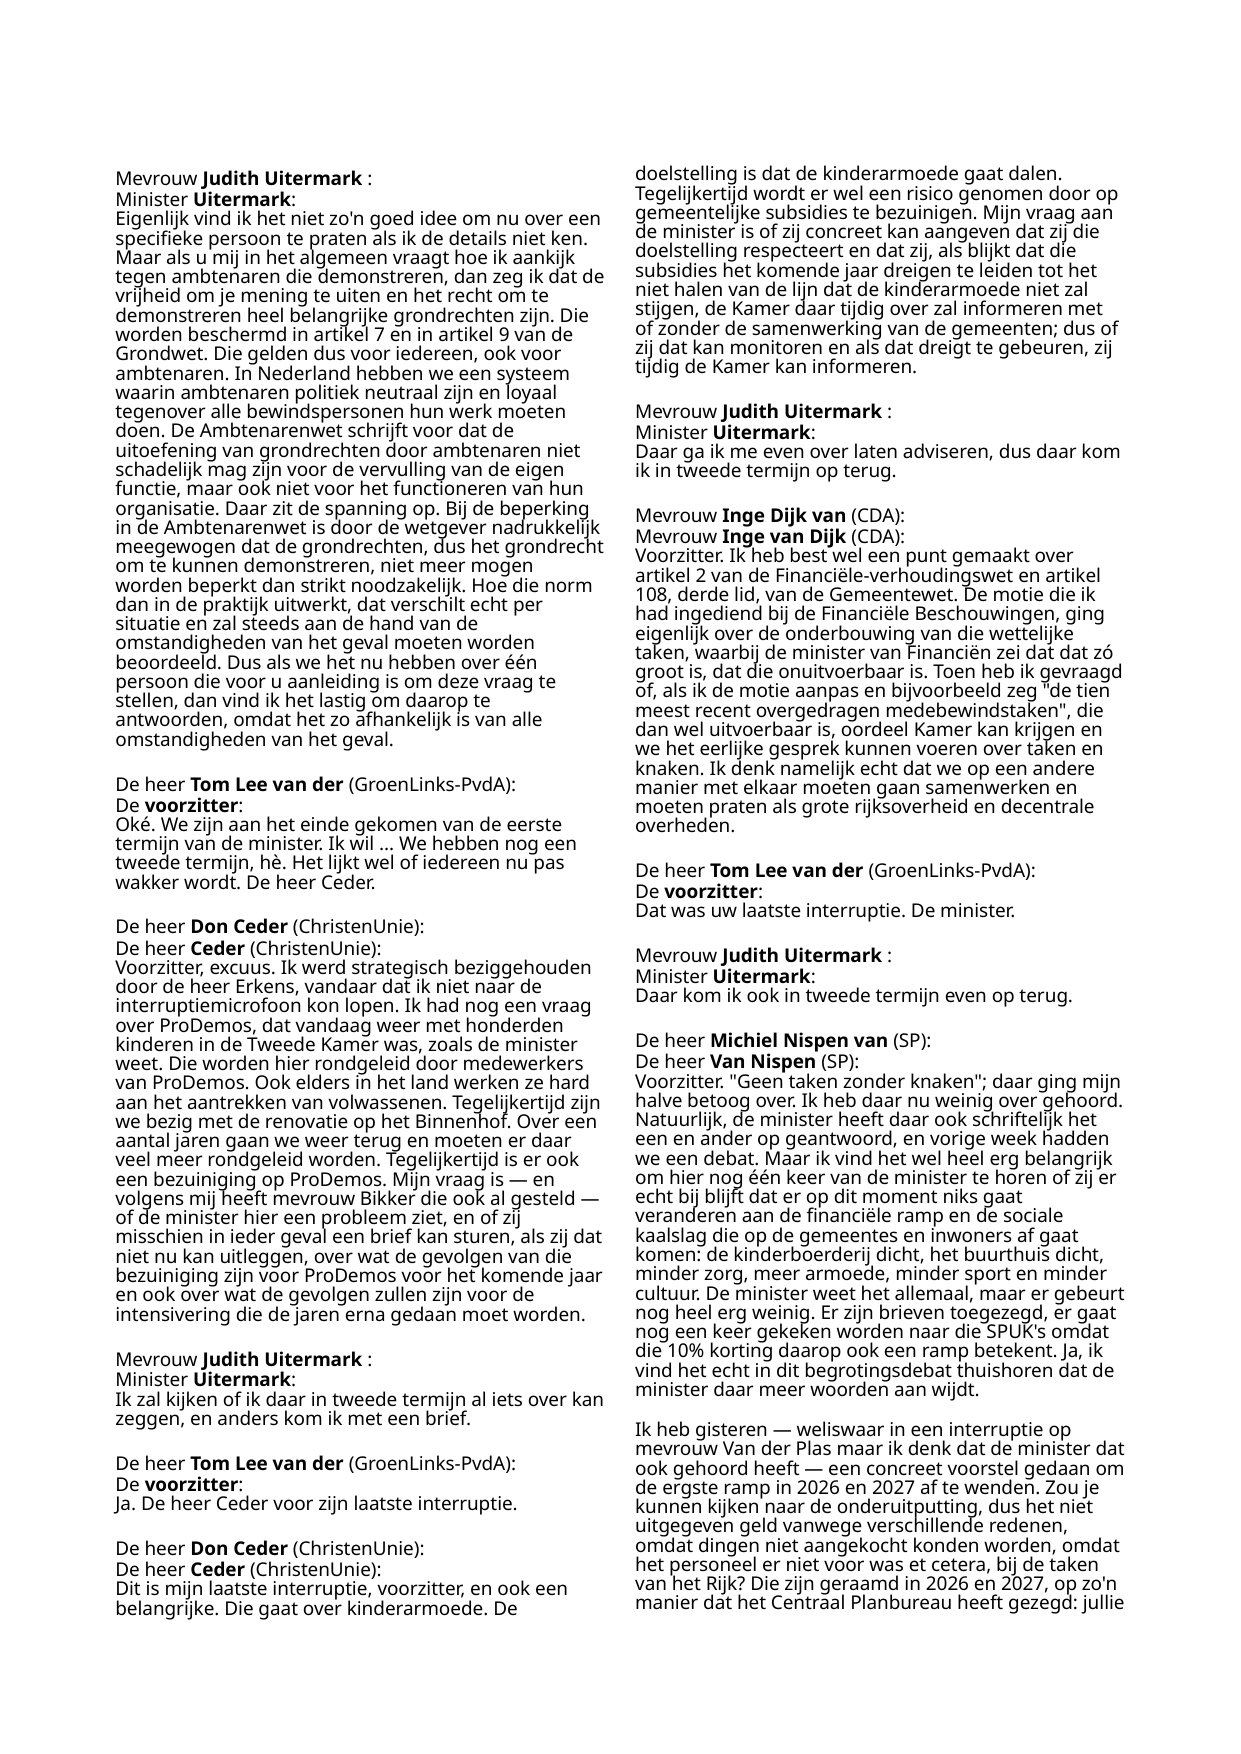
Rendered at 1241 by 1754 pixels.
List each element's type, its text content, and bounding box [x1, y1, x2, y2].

text De heer Ceder (ChristenUnie): [115, 1561, 605, 1580]
text De heer Don Ceder (ChristenUnie): [115, 1535, 605, 1561]
text Mevrouw Judith Uitermark : [115, 165, 605, 191]
text De heer Don Ceder (ChristenUnie): [115, 914, 605, 939]
text De heer Tom Lee van der (GroenLinks-PvdA): [115, 1450, 605, 1476]
text De heer Ceder (ChristenUnie): [115, 939, 605, 959]
text Voorzitter, excuus. Ik werd strategisch beziggehouden door de heer Erkens, vandaar dat ik niet naar de interruptiemicrofoon kon lopen. Ik had nog een vraag over ProDemos, dat vandaag weer met honderden kinderen in de Tweede Kamer was, zoals de minister weet. Die worden hier rondgeleid door medewerkers van ProDemos. Ook elders in het land werken ze hard aan het aantrekken van volwassenen. Tegelijkertijd zijn we bezig met de renovatie op het Binnenhof. Over een aantal jaren gaan we weer terug en moeten er daar veel meer rondgeleid worden. Tegelijkertijd is er ook een bezuiniging op ProDemos. Mijn vraag is — en volgens mij heeft mevrouw Bikker die ook al gesteld — of de minister hier een probleem ziet, en of zij misschien in ieder geval een brief kan sturen, als zij dat niet nu kan uitleggen, over wat de gevolgen van die bezuiniging zijn voor ProDemos voor het komende jaar en ook over wat de gevolgen zullen zijn voor de intensivering die de jaren erna gedaan moet worden. [115, 959, 605, 1325]
text De voorzitter: [115, 797, 605, 816]
text De heer Van Nispen (SP): [635, 1053, 1125, 1073]
text Eigenlijk vind ik het niet zo'n goed idee om nu over een specifieke persoon te praten als ik de details niet ken. Maar als u mij in het algemeen vraagt hoe ik aankijk tegen ambtenaren die demonstreren, dan zeg ik dat de vrijheid om je mening te uiten en het recht om te demonstreren heel belangrijke grondrechten zijn. Die worden beschermd in artikel 7 en in artikel 9 van de Grondwet. Die gelden dus voor iedereen, ook voor ambtenaren. In Nederland hebben we een systeem waarin ambtenaren politiek neutraal zijn en loyaal tegenover alle bewindspersonen hun werk moeten doen. De Ambtenarenwet schrijft voor dat de uitoefening van grondrechten door ambtenaren niet schadelijk mag zijn voor de vervulling van de eigen functie, maar ook niet voor het functioneren van hun organisatie. Daar zit de spanning op. Bij de beperking in de Ambtenarenwet is door de wetgever nadrukkelijk meegewogen dat de grondrechten, dus het grondrecht om te kunnen demonstreren, niet meer mogen worden beperkt dan strikt noodzakelijk. Hoe die norm dan in de praktijk uitwerkt, dat verschilt echt per situatie en zal steeds aan de hand van de omstandigheden van het geval moeten worden beoordeeld. Dus als we het nu hebben over één persoon die voor u aanleiding is om deze vraag te stellen, dan vind ik het lastig om daarop te antwoorden, omdat het zo afhankelijk is van alle omstandigheden van het geval. [115, 210, 605, 750]
text Minister Uitermark: [635, 424, 1125, 443]
text Minister Uitermark: [115, 1371, 605, 1391]
text Daar ga ik me even over laten adviseren, dus daar kom ik in tweede termijn op terug. [635, 443, 1125, 482]
text Ja. De heer Ceder voor zijn laatste interruptie. [115, 1495, 605, 1514]
text Mevrouw Judith Uitermark : [635, 398, 1125, 424]
text Dit is mijn laatste interruptie, voorzitter, en ook een belangrijke. Die gaat over kinderarmoede. De [115, 1580, 605, 1619]
text Minister Uitermark: [635, 968, 1125, 987]
text doelstelling is dat de kinderarmoede gaat dalen. Tegelijkertijd wordt er wel een risico genomen door op gemeentelijke subsidies te bezuinigen. Mijn vraag aan de minister is of zij concreet kan aangeven dat zij die doelstelling respecteert en dat zij, als blijkt dat die subsidies het komende jaar dreigen te leiden tot het niet halen van de lijn dat de kinderarmoede niet zal stijgen, de Kamer daar tijdig over zal informeren met of zonder de samenwerking van de gemeenten; dus of zij dat kan monitoren en als dat dreigt te gebeuren, zij tijdig de Kamer kan informeren. [635, 165, 1125, 377]
text De voorzitter: [635, 883, 1125, 902]
text Mevrouw Judith Uitermark : [115, 1346, 605, 1371]
text Ik zal kijken of ik daar in tweede termijn al iets over kan zeggen, en anders kom ik met een brief. [115, 1391, 605, 1429]
text De voorzitter: [115, 1476, 605, 1495]
text Mevrouw Inge van Dijk (CDA): [635, 528, 1125, 547]
text De heer Tom Lee van der (GroenLinks-PvdA): [635, 857, 1125, 883]
text Voorzitter. Ik heb best wel een punt gemaakt over artikel 2 van de Financiële-verhoudingswet en artikel 108, derde lid, van de Gemeentewet. De motie die ik had ingediend bij de Financiële Beschouwingen, ging eigenlijk over de onderbouwing van die wettelijke taken, waarbij de minister van Financiën zei dat dat zó groot is, dat die onuitvoerbaar is. Toen heb ik gevraagd of, als ik de motie aanpas en bijvoorbeeld zeg "de tien meest recent overgedragen medebewindstaken", die dan wel uitvoerbaar is, oordeel Kamer kan krijgen en we het eerlijke gesprek kunnen voeren over taken en knaken. Ik denk namelijk echt dat we op een andere manier met elkaar moeten gaan samenwerken en moeten praten als grote rijksoverheid en decentrale overheden. [635, 547, 1125, 837]
text Daar kom ik ook in tweede termijn even op terug. [635, 987, 1125, 1007]
text Ik heb gisteren — weliswaar in een interruptie op mevrouw Van der Plas maar ik denk dat de minister dat ook gehoord heeft — een concreet voorstel gedaan om de ergste ramp in 2026 en 2027 af te wenden. Zou je kunnen kijken naar de onderuitputting, dus het niet uitgegeven geld vanwege verschillende redenen, omdat dingen niet aangekocht konden worden, omdat het personeel er niet voor was et cetera, bij de taken van het Rijk? Die zijn geraamd in 2026 en 2027, op zo'n manier dat het Centraal Planbureau heeft gezegd: jullie [635, 1421, 1125, 1614]
text Mevrouw Judith Uitermark : [635, 942, 1125, 968]
text Oké. We zijn aan het einde gekomen van de eerste termijn van de minister. Ik wil ... We hebben nog een tweede termijn, hè. Het lijkt wel of iedereen nu pas wakker wordt. De heer Ceder. [115, 816, 605, 893]
text Dat was uw laatste interruptie. De minister. [635, 902, 1125, 922]
text Mevrouw Inge Dijk van (CDA): [635, 502, 1125, 528]
text De heer Tom Lee van der (GroenLinks-PvdA): [115, 771, 605, 797]
text Voorzitter. "Geen taken zonder knaken"; daar ging mijn halve betoog over. Ik heb daar nu weinig over gehoord. Natuurlijk, de minister heeft daar ook schriftelijk het een en ander op geantwoord, en vorige week hadden we een debat. Maar ik vind het wel heel erg belangrijk om hier nog één keer van de minister te horen of zij er echt bij blijft dat er op dit moment niks gaat veranderen aan de financiële ramp en de sociale kaalslag die op de gemeentes en inwoners af gaat komen: de kinderboerderij dicht, het buurthuis dicht, minder zorg, meer armoede, minder sport en minder cultuur. De minister weet het allemaal, maar er gebeurt nog heel erg weinig. Er zijn brieven toegezegd, er gaat nog een keer gekeken worden naar die SPUK's omdat die 10% korting daarop ook een ramp betekent. Ja, ik vind het echt in dit begrotingsdebat thuishoren dat de minister daar meer woorden aan wijdt. [635, 1073, 1125, 1400]
text Minister Uitermark: [115, 191, 605, 210]
text De heer Michiel Nispen van (SP): [635, 1028, 1125, 1053]
